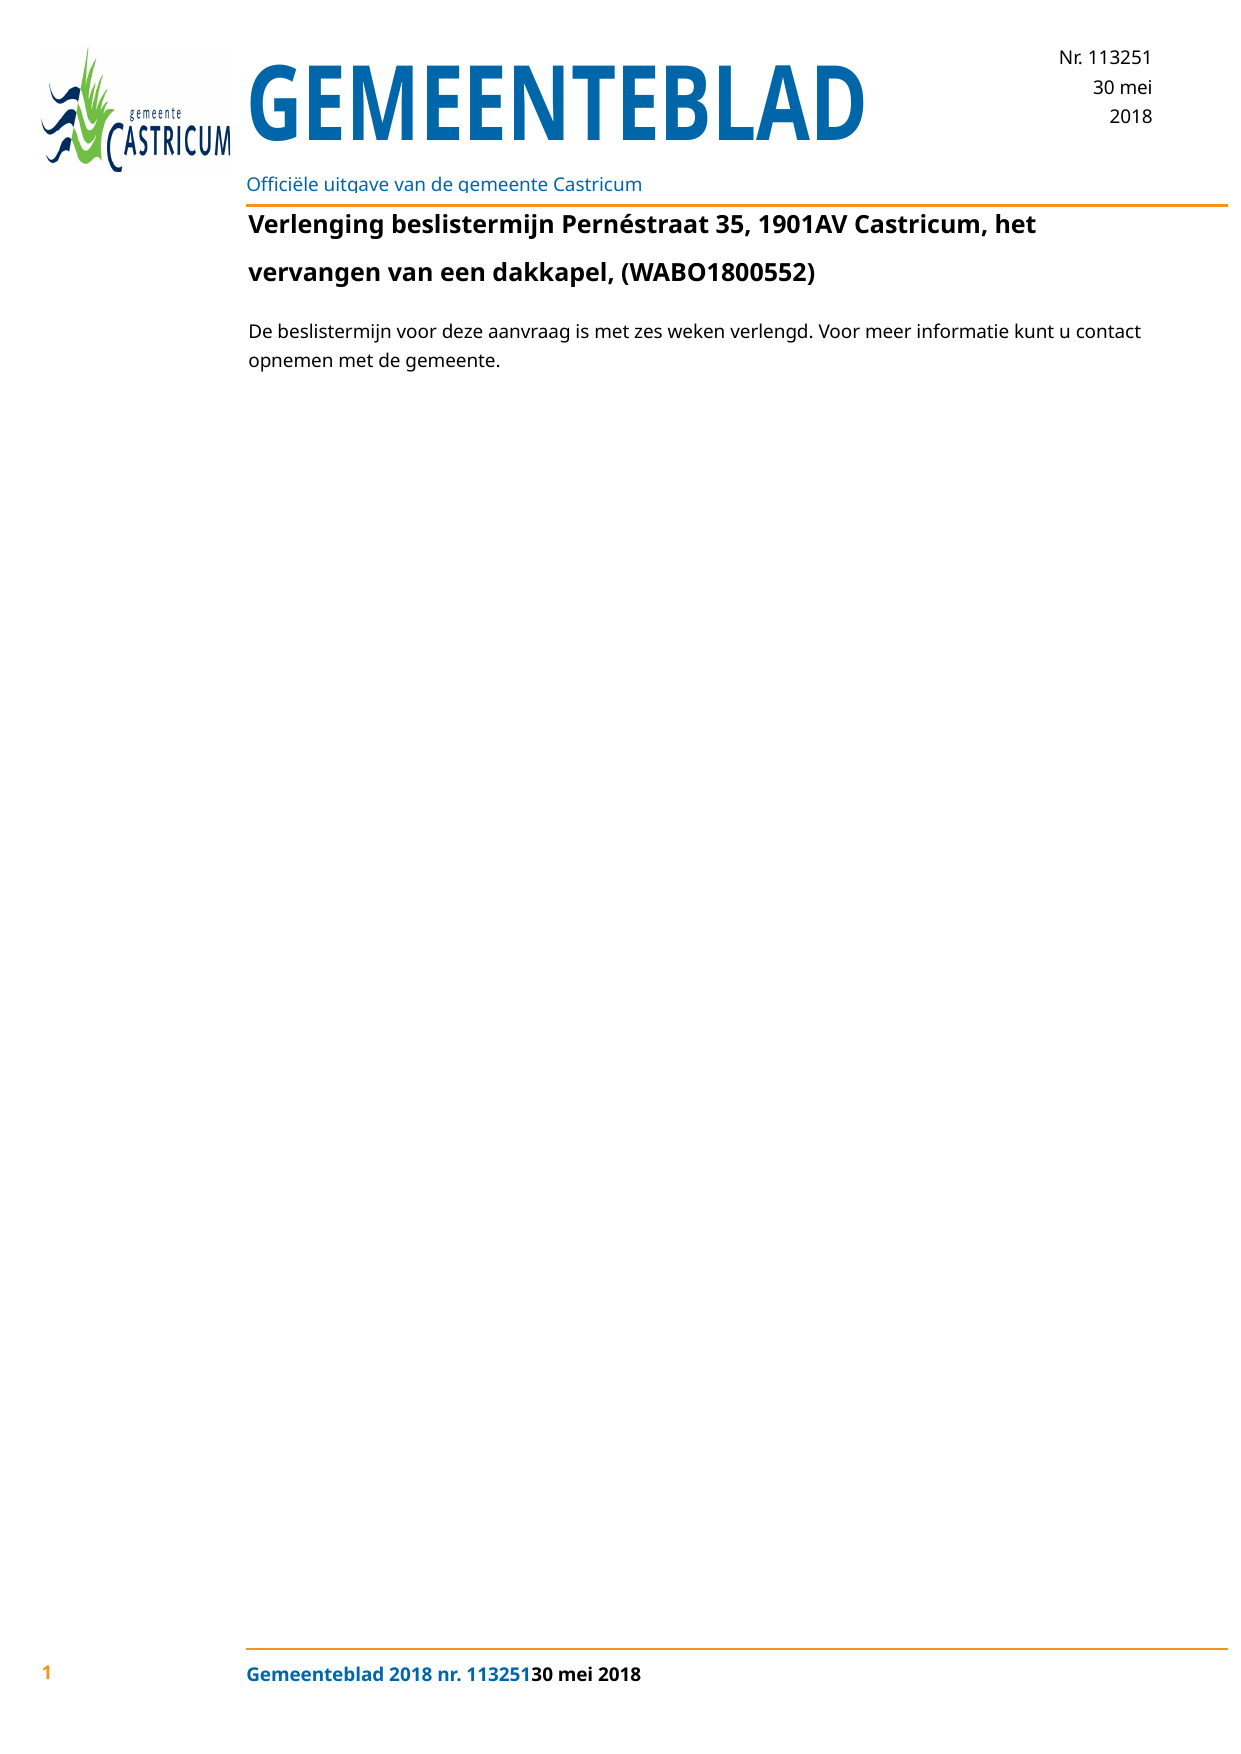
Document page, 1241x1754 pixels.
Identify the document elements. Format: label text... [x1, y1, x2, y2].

picture [41, 47, 231, 172]
text De beslistermijn voor deze aanvraag is met zes weken verlengd. Voor meer informatie kunt u contact opnemen met de gemeente. [248, 318, 1152, 373]
text Verlenging beslistermijn Pernéstraat 35, 1901AV Castricum, het vervangen van een dakkapel, (WABO1800552) [248, 207, 1152, 288]
